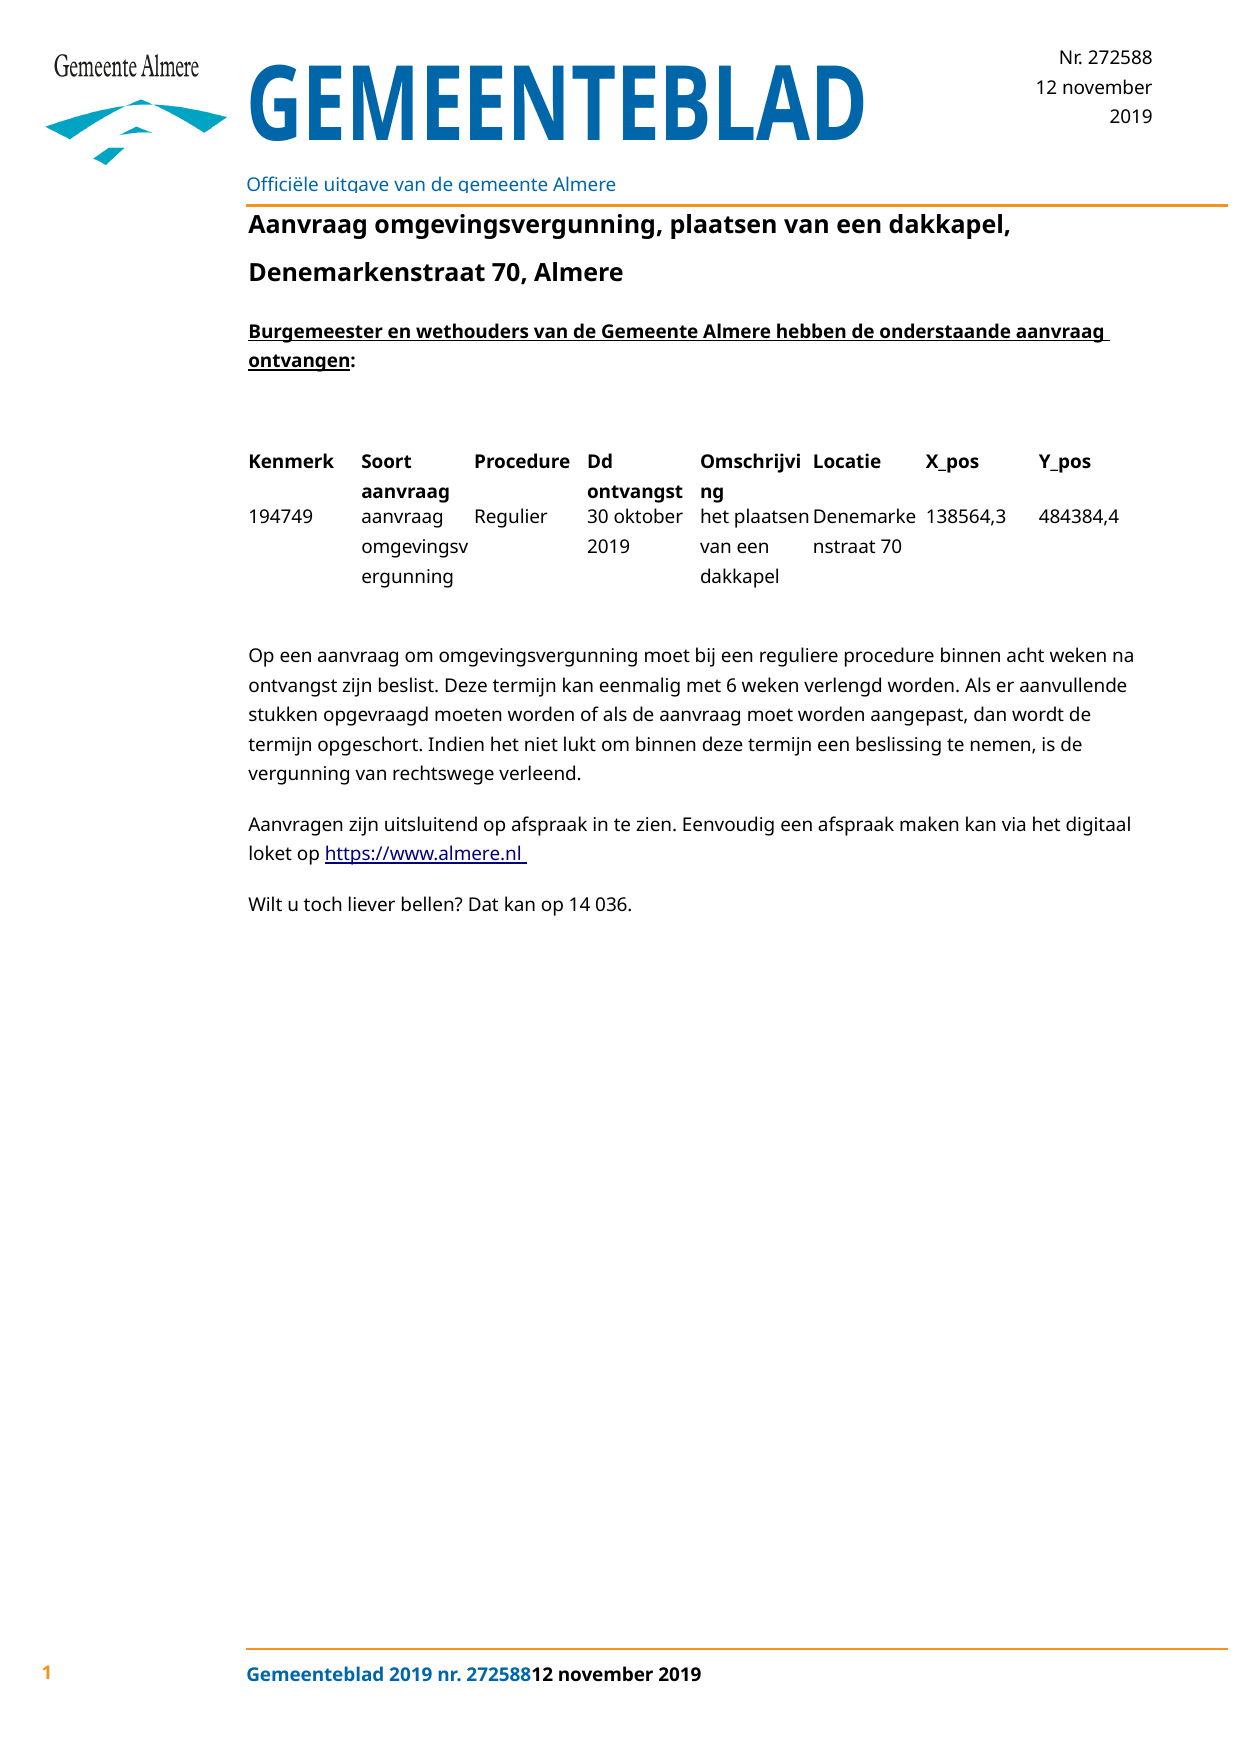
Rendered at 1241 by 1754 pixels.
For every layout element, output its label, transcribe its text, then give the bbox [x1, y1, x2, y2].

table_header Y_pos [1039, 449, 1152, 504]
table_header Procedure [474, 449, 587, 504]
table_cell 194749 [248, 504, 361, 589]
table_cell het plaatsen van een dakkapel [700, 504, 813, 589]
text Burgemeester en wethouders van de Gemeente Almere hebben de onderstaande aanvraag ontvangen: [248, 318, 1152, 373]
table_header Soort aanvraag [361, 449, 474, 504]
text Aanvragen zijn uitsluitend op afspraak in te zien. Eenvoudig een afspraak maken kan via het digitaal loket op https://www.almere.nl [248, 811, 1152, 866]
table_header Omschrijving [700, 449, 813, 504]
table_cell Regulier [474, 504, 587, 589]
text Aanvraag omgevingsvergunning, plaatsen van een dakkapel, Denemarkenstraat 70, Almere [248, 207, 1152, 288]
text Wilt u toch liever bellen? Dat kan op 14 036. [248, 891, 1152, 917]
text Op een aanvraag om omgevingsvergunning moet bij een reguliere procedure binnen acht weken na ontvangst zijn beslist. Deze termijn kan eenmalig met 6 weken verlengd worden. Als er aanvullende stukken opgevraagd moeten worden of als de aanvraag moet worden aangepast, dan wordt de termijn opgeschort. Indien het niet lukt om binnen deze termijn een beslissing te nemen, is de vergunning van rechtswege verleend. [248, 642, 1152, 786]
table_header Locatie [813, 449, 926, 504]
table_cell 138564,3 [926, 504, 1038, 589]
table_header Dd ontvangst [587, 449, 700, 504]
table_cell Denemarkenstraat 70 [813, 504, 926, 589]
table_header Kenmerk [248, 449, 361, 504]
picture [41, 47, 231, 172]
table_cell 30 oktober 2019 [587, 504, 700, 589]
table_cell aanvraag omgevingsvergunning [361, 504, 474, 589]
table_header X_pos [926, 449, 1038, 504]
table_cell 484384,4 [1039, 504, 1152, 589]
